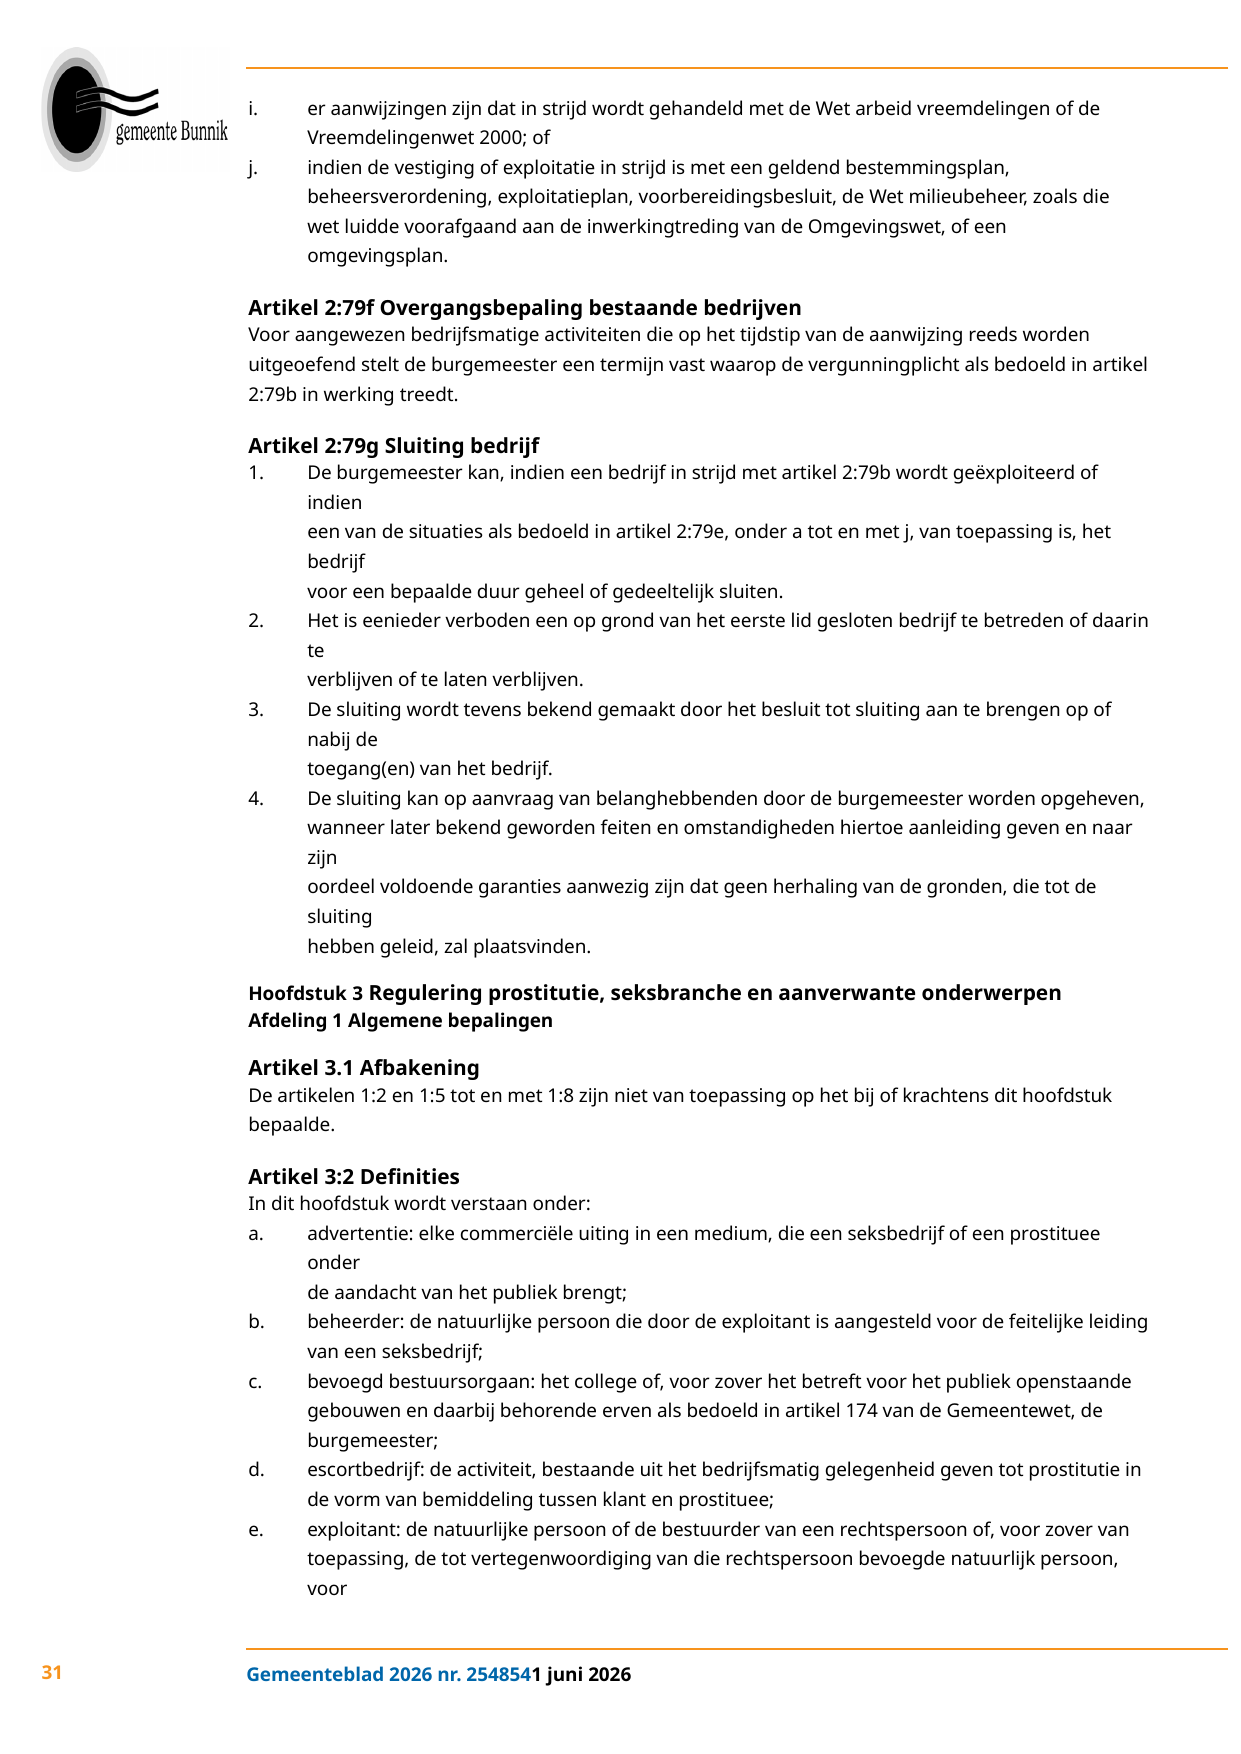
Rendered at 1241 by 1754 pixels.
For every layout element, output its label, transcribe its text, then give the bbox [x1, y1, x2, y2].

list de vorm van bemiddeling tussen klant en prostituee; [248, 1486, 1152, 1512]
list beheersverordening, exploitatieplan, voorbereidingsbesluit, de Wet milieubeheer, zoals die [248, 183, 1152, 209]
list verblijven of te laten verblijven. [248, 667, 1152, 692]
text 2:79b in werking treedt. [248, 381, 1152, 406]
text De artikelen 1:2 en 1:5 tot en met 1:8 zijn niet van toepassing op het bij of krachtens dit hoofdstuk [248, 1082, 1152, 1108]
text uitgeoefend stelt de burgemeester een termijn vast waarop de vergunningplicht als bedoeld in artikel [248, 351, 1152, 377]
list toegang(en) van het bedrijf. [248, 755, 1152, 781]
list escortbedrijf: de activiteit, bestaande uit het bedrijfsmatig gelegenheid geven tot prostitutie in [248, 1457, 1152, 1482]
text Hoofdstuk 3 Regulering prostitutie, seksbranche en aanverwante onderwerpen [248, 978, 1152, 1007]
text bepaalde. [248, 1112, 1152, 1137]
list er aanwijzingen zijn dat in strijd wordt gehandeld met de Wet arbeid vreemdelingen of de [248, 95, 1152, 121]
list een van de situaties als bedoeld in artikel 2:79e, onder a tot en met j, van toepassing is, het bedrijf [248, 519, 1152, 574]
text Artikel 2:79f Overgangsbepaling bestaande bedrijven [248, 293, 1152, 322]
list wanneer later bekend geworden feiten en omstandigheden hiertoe aanleiding geven en naar zijn [248, 814, 1152, 870]
text Artikel 3.1 Afbakening [248, 1053, 1152, 1082]
list burgemeester; [248, 1427, 1152, 1453]
text Artikel 3:2 Definities [248, 1162, 1152, 1190]
list toepassing, de tot vertegenwoordiging van die rechtspersoon bevoegde natuurlijk persoon, voor [248, 1545, 1152, 1601]
list omgevingsplan. [248, 243, 1152, 268]
text Artikel 2:79g Sluiting bedrijf [248, 431, 1152, 459]
list De sluiting kan op aanvraag van belanghebbenden door de burgemeester worden opgeheven, [248, 785, 1152, 811]
picture [41, 47, 231, 172]
list indien de vestiging of exploitatie in strijd is met een geldend bestemmingsplan, [248, 154, 1152, 180]
list De sluiting wordt tevens bekend gemaakt door het besluit tot sluiting aan te brengen op of nabij de [248, 696, 1152, 752]
list De burgemeester kan, indien een bedrijf in strijd met artikel 2:79b wordt geëxploiteerd of indien [248, 459, 1152, 515]
list oordeel voldoende garanties aanwezig zijn dat geen herhaling van de gronden, die tot de sluiting [248, 874, 1152, 929]
list hebben geleid, zal plaatsvinden. [248, 933, 1152, 959]
list wet luidde voorafgaand aan de inwerkingtreding van de Omgevingswet, of een [248, 213, 1152, 239]
list beheerder: de natuurlijke persoon die door de exploitant is aangesteld voor de feitelijke leiding [248, 1309, 1152, 1334]
text Afdeling 1 Algemene bepalingen [248, 1007, 1152, 1033]
list advertentie: elke commerciële uiting in een medium, die een seksbedrijf of een prostituee onder [248, 1220, 1152, 1275]
list de aandacht van het publiek brengt; [248, 1279, 1152, 1305]
list Vreemdelingenwet 2000; of [248, 124, 1152, 150]
text In dit hoofdstuk wordt verstaan onder: [248, 1190, 1152, 1216]
list Het is eenieder verboden een op grond van het eerste lid gesloten bedrijf te betreden of daarin te [248, 607, 1152, 663]
list gebouwen en daarbij behorende erven als bedoeld in artikel 174 van de Gemeentewet, de [248, 1397, 1152, 1423]
text Voor aangewezen bedrijfsmatige activiteiten die op het tijdstip van de aanwijzing reeds worden [248, 322, 1152, 347]
list voor een bepaalde duur geheel of gedeeltelijk sluiten. [248, 578, 1152, 604]
list van een seksbedrijf; [248, 1338, 1152, 1364]
list exploitant: de natuurlijke persoon of de bestuurder van een rechtspersoon of, voor zover van [248, 1516, 1152, 1542]
list bevoegd bestuursorgaan: het college of, voor zover het betreft voor het publiek openstaande [248, 1368, 1152, 1394]
